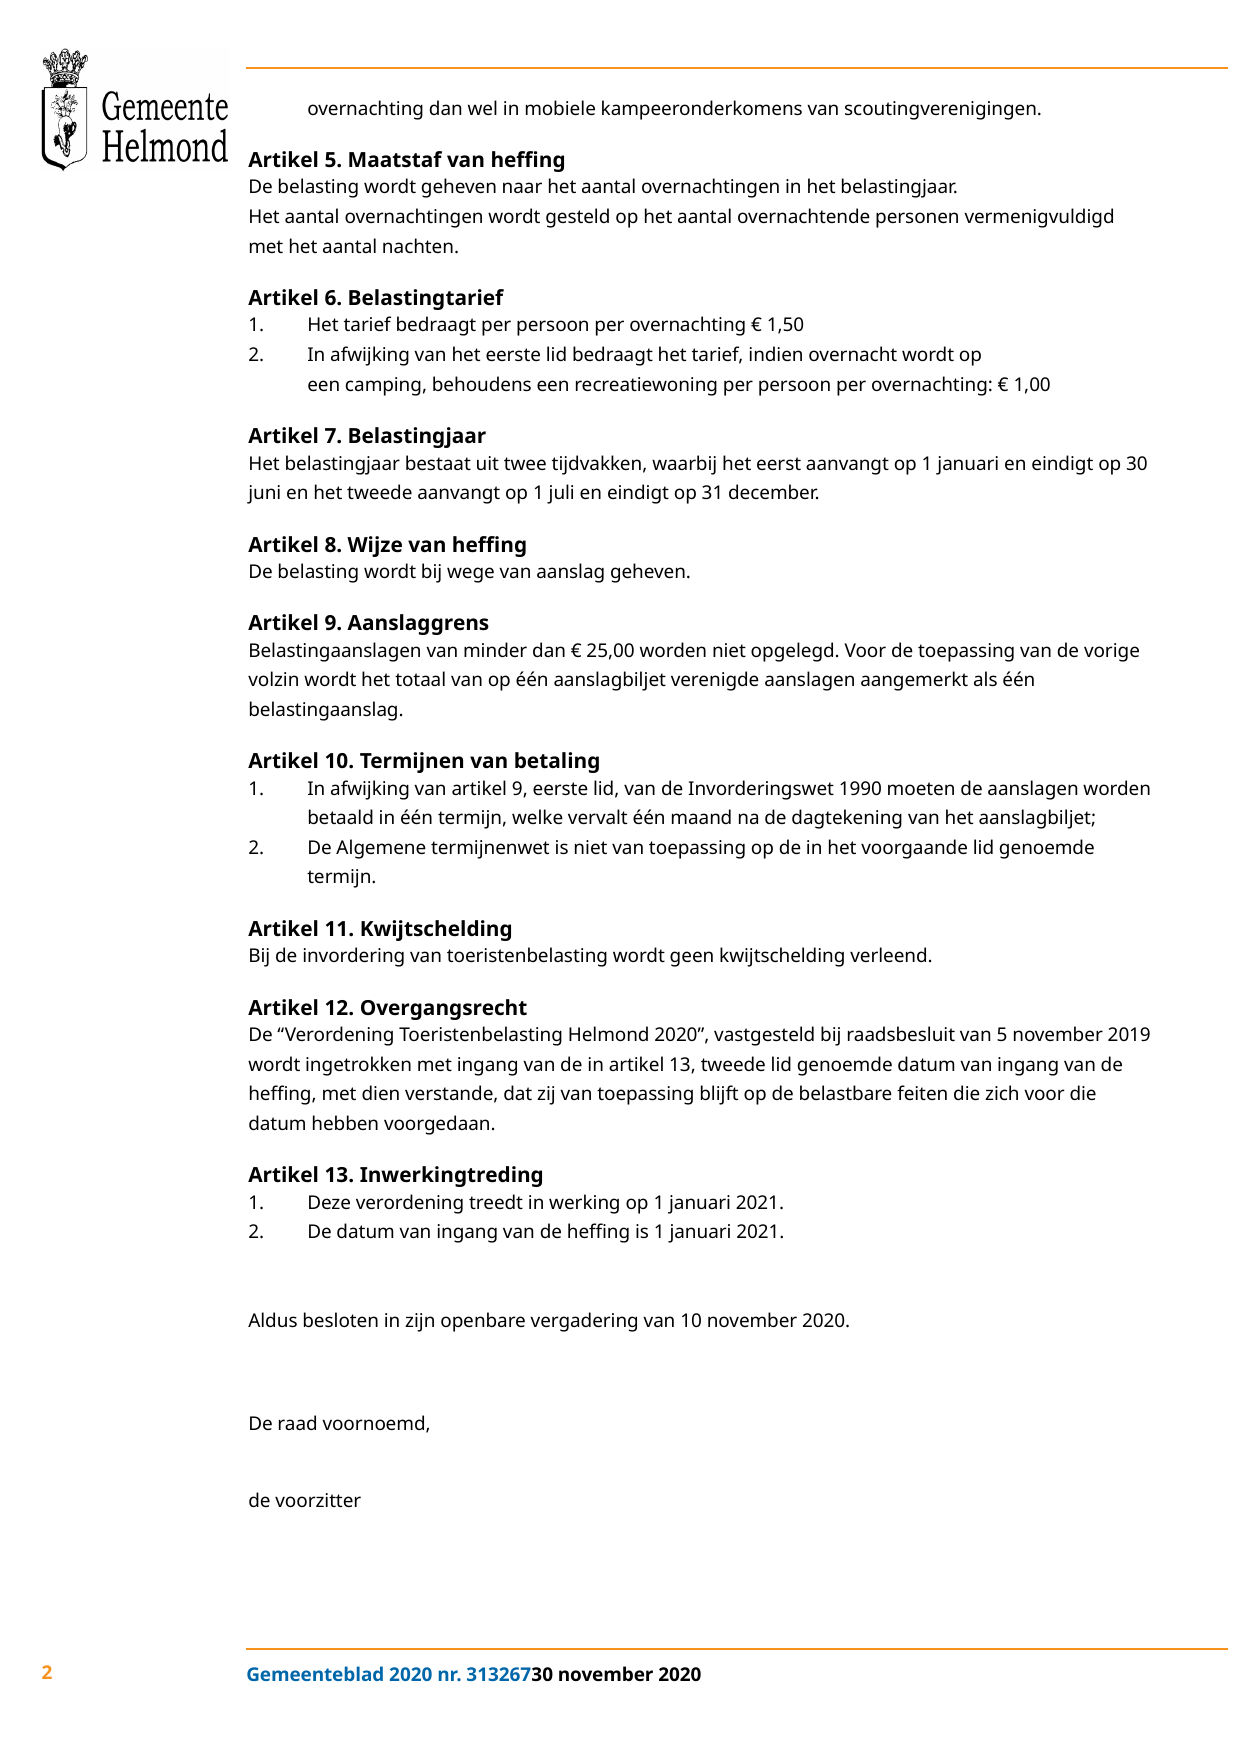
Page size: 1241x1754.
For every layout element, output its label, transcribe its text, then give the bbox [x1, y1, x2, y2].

text Artikel 7. Belastingjaar [248, 421, 1152, 450]
text Belastingaanslagen van minder dan € 25,00 worden niet opgelegd. Voor de toepassing van de vorige volzin wordt het totaal van op één aanslagbiljet verenigde aanslagen aangemerkt als één belastingaanslag. [248, 637, 1152, 722]
text Het aantal overnachtingen wordt gesteld op het aantal overnachtende personen vermenigvuldigd met het aantal nachten. [248, 203, 1152, 258]
text Aldus besloten in zijn openbare vergadering van 10 november 2020. [248, 1307, 1152, 1333]
text Bij de invordering van toeristenbelasting wordt geen kwijtschelding verleend. [248, 943, 1152, 968]
text De “Verordening Toeristenbelasting Helmond 2020”, vastgesteld bij raadsbesluit van 5 november 2019 wordt ingetrokken met ingang van de in artikel 13, tweede lid genoemde datum van ingang van de heffing, met dien verstande, dat zij van toepassing blijft op de belastbare feiten die zich voor die datum hebben voorgedaan. [248, 1021, 1152, 1136]
text Artikel 9. Aanslaggrens [248, 608, 1152, 637]
picture [41, 47, 231, 172]
list De datum van ingang van de heffing is 1 januari 2021. [248, 1219, 1152, 1244]
text Artikel 6. Belastingtarief [248, 283, 1152, 312]
text Artikel 5. Maatstaf van heffing [248, 145, 1152, 174]
text De belasting wordt geheven naar het aantal overnachtingen in het belastingjaar. [248, 174, 1152, 199]
list De Algemene termijnenwet is niet van toepassing op de in het voorgaande lid genoemde termijn. [248, 834, 1152, 889]
text De raad voornoemd, [248, 1410, 1152, 1436]
text Artikel 12. Overgangsrecht [248, 993, 1152, 1021]
text Het belastingjaar bestaat uit twee tijdvakken, waarbij het eerst aanvangt op 1 januari en eindigt op 30 juni en het tweede aanvangt op 1 juli en eindigt op 31 december. [248, 450, 1152, 505]
list een camping, behoudens een recreatiewoning per persoon per overnachting: € 1,00 [248, 371, 1152, 397]
list In afwijking van het eerste lid bedraagt het tarief, indien overnacht wordt op [248, 341, 1152, 367]
text de voorzitter [248, 1487, 1152, 1513]
text Artikel 8. Wijze van heffing [248, 530, 1152, 558]
list overnachting dan wel in mobiele kampeeronderkomens van scoutingverenigingen. [248, 95, 1152, 121]
text Artikel 11. Kwijtschelding [248, 914, 1152, 943]
list Deze verordening treedt in werking op 1 januari 2021. [248, 1189, 1152, 1215]
text Artikel 10. Termijnen van betaling [248, 747, 1152, 775]
list In afwijking van artikel 9, eerste lid, van de Invorderingswet 1990 moeten de aanslagen worden betaald in één termijn, welke vervalt één maand na de dagtekening van het aanslagbiljet; [248, 775, 1152, 830]
list Het tarief bedraagt per persoon per overnachting € 1,50 [248, 312, 1152, 337]
text Artikel 13. Inwerkingtreding [248, 1161, 1152, 1189]
text De belasting wordt bij wege van aanslag geheven. [248, 558, 1152, 584]
